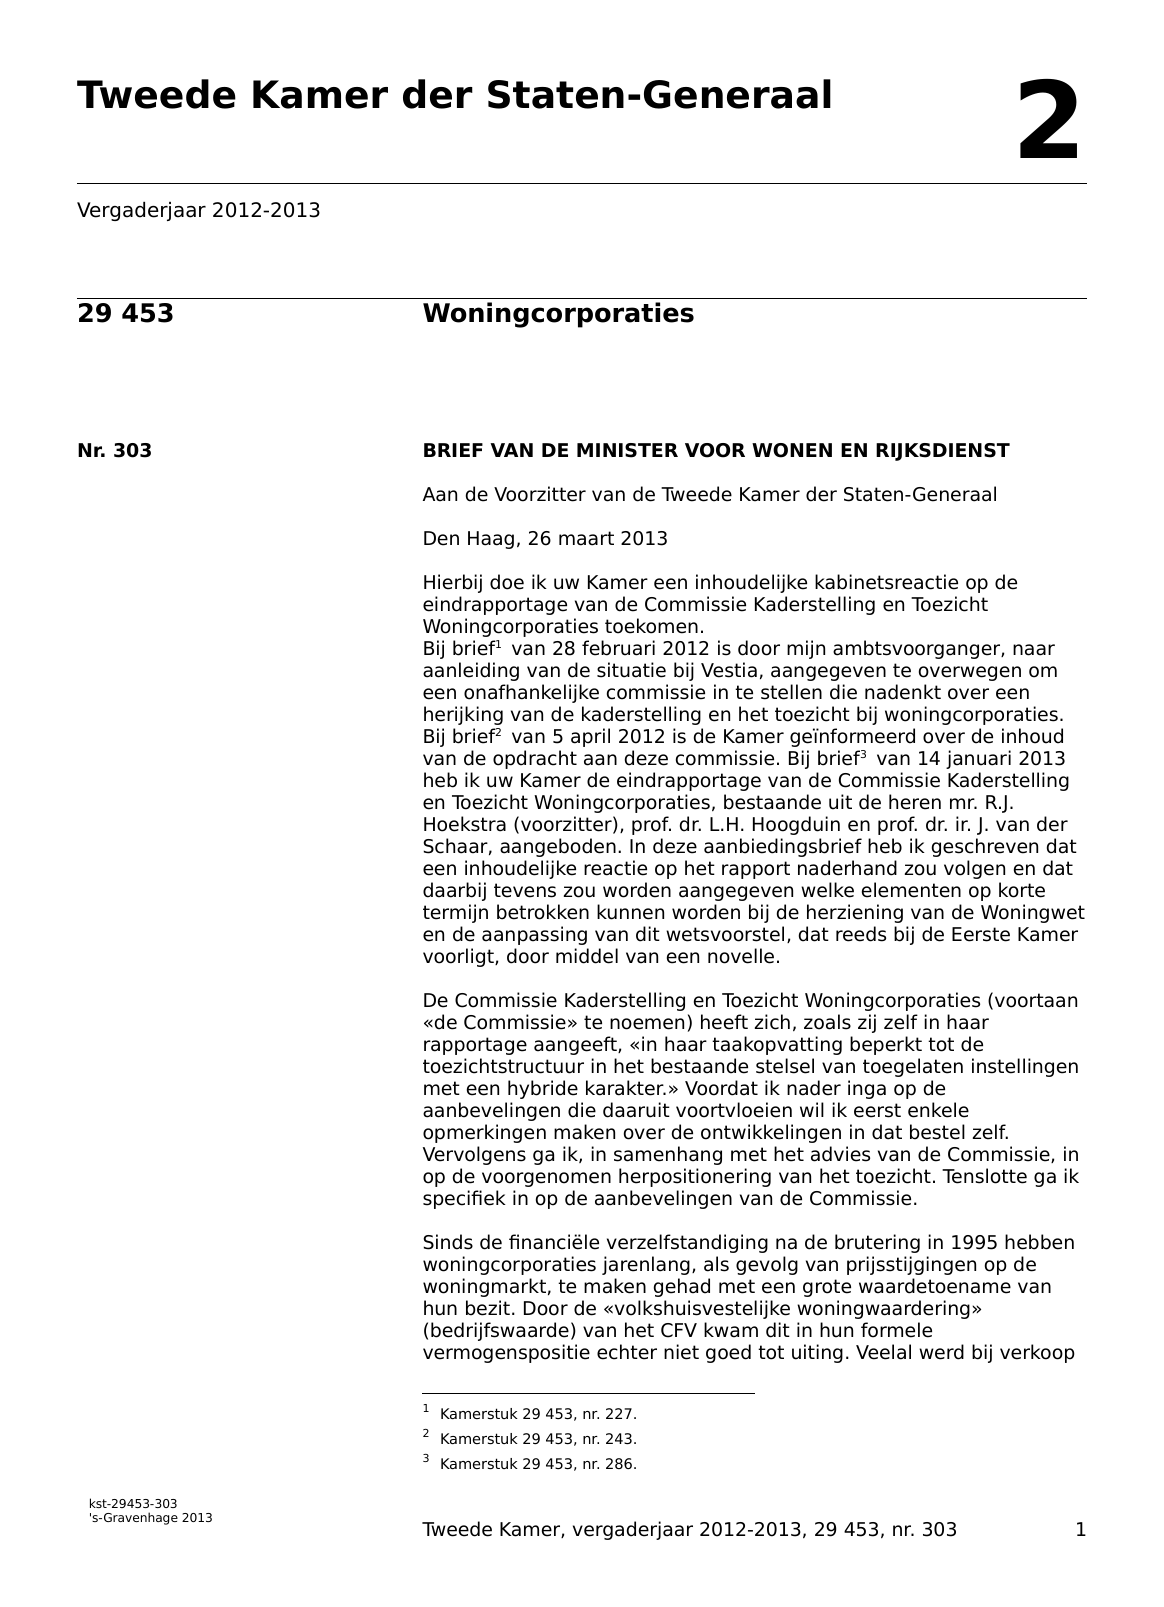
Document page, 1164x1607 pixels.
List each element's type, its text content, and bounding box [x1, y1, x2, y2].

text Kamerstuk 29 453, nr. 243. [422, 1427, 1087, 1449]
text Den Haag, 26 maart 2013 [422, 528, 1087, 550]
text 's-Gravenhage 2013 [88, 1511, 323, 1525]
text Bij brief van 28 februari 2012 is door mijn ambtsvoorganger, naar aanleiding van de situatie bij Vestia, aangegeven te overwegen om een onafhankelijke commissie in te stellen die nadenkt over een herijking van de kaderstelling en het toezicht bij woningcorporaties. Bij brief van 5 april 2012 is de Kamer geïnformeerd over de inhoud van de opdracht aan deze commissie. Bij brief van 14 januari 2013 heb ik uw Kamer de eindrapportage van de Commissie Kaderstelling en Toezicht Woningcorporaties, bestaande uit de heren mr. R.J. Hoekstra (voorzitter), prof. dr. L.H. Hoogduin en prof. dr. ir. J. van der Schaar, aangeboden. In deze aanbiedingsbrief heb ik geschreven dat een inhoudelijke reactie op het rapport naderhand zou volgen en dat daarbij tevens zou worden aangegeven welke elementen op korte termijn betrokken kunnen worden bij de herziening van de Woningwet en de aanpassing van dit wetsvoorstel, dat reeds bij de Eerste Kamer voorligt, door middel van een novelle. [422, 638, 1087, 968]
subtitle 29 453 Woningcorporaties [77, 299, 1087, 329]
text De Commissie Kaderstelling en Toezicht Woningcorporaties (voortaan «de Commissie» te noemen) heeft zich, zoals zij zelf in haar rapportage aangeeft, «in haar taakopvatting beperkt tot de toezichtstructuur in het bestaande stelsel van toegelaten instellingen met een hybride karakter.» Voordat ik nader inga op de aanbevelingen die daaruit voortvloeien wil ik eerst enkele opmerkingen maken over de ontwikkelingen in dat bestel zelf. Vervolgens ga ik, in samenhang met het advies van de Commissie, in op de voorgenomen herpositionering van het toezicht. Tenslotte ga ik specifiek in op de aanbevelingen van de Commissie. [422, 990, 1087, 1210]
text Kamerstuk 29 453, nr. 286. [422, 1452, 1087, 1474]
table_cell Vergaderjaar 2012-2013 [77, 184, 1087, 298]
table_header 2 [886, 59, 1087, 183]
subtitle Nr. 303 BRIEF VAN DE MINISTER VOOR WONEN EN RIJKSDIENST [77, 440, 1087, 462]
text Hierbij doe ik uw Kamer een inhoudelijke kabinetsreactie op de eindrapportage van de Commissie Kaderstelling en Toezicht Woningcorporaties toekomen. [422, 572, 1087, 638]
text Aan de Voorzitter van de Tweede Kamer der Staten-Generaal [422, 484, 1087, 506]
text Kamerstuk 29 453, nr. 227. [422, 1402, 1087, 1424]
table_header Tweede Kamer der Staten-Generaal [77, 59, 886, 183]
text kst-29453-303 [88, 1497, 323, 1511]
text Sinds de financiële verzelfstandiging na de brutering in 1995 hebben woningcorporaties jarenlang, als gevolg van prijsstijgingen op de woningmarkt, te maken gehad met een grote waardetoename van hun bezit. Door de «volkshuisvestelijke woningwaardering» (bedrijfswaarde) van het CFV kwam dit in hun formele vermogenspositie echter niet goed tot uiting. Veelal werd bij verkoop [422, 1232, 1087, 1364]
